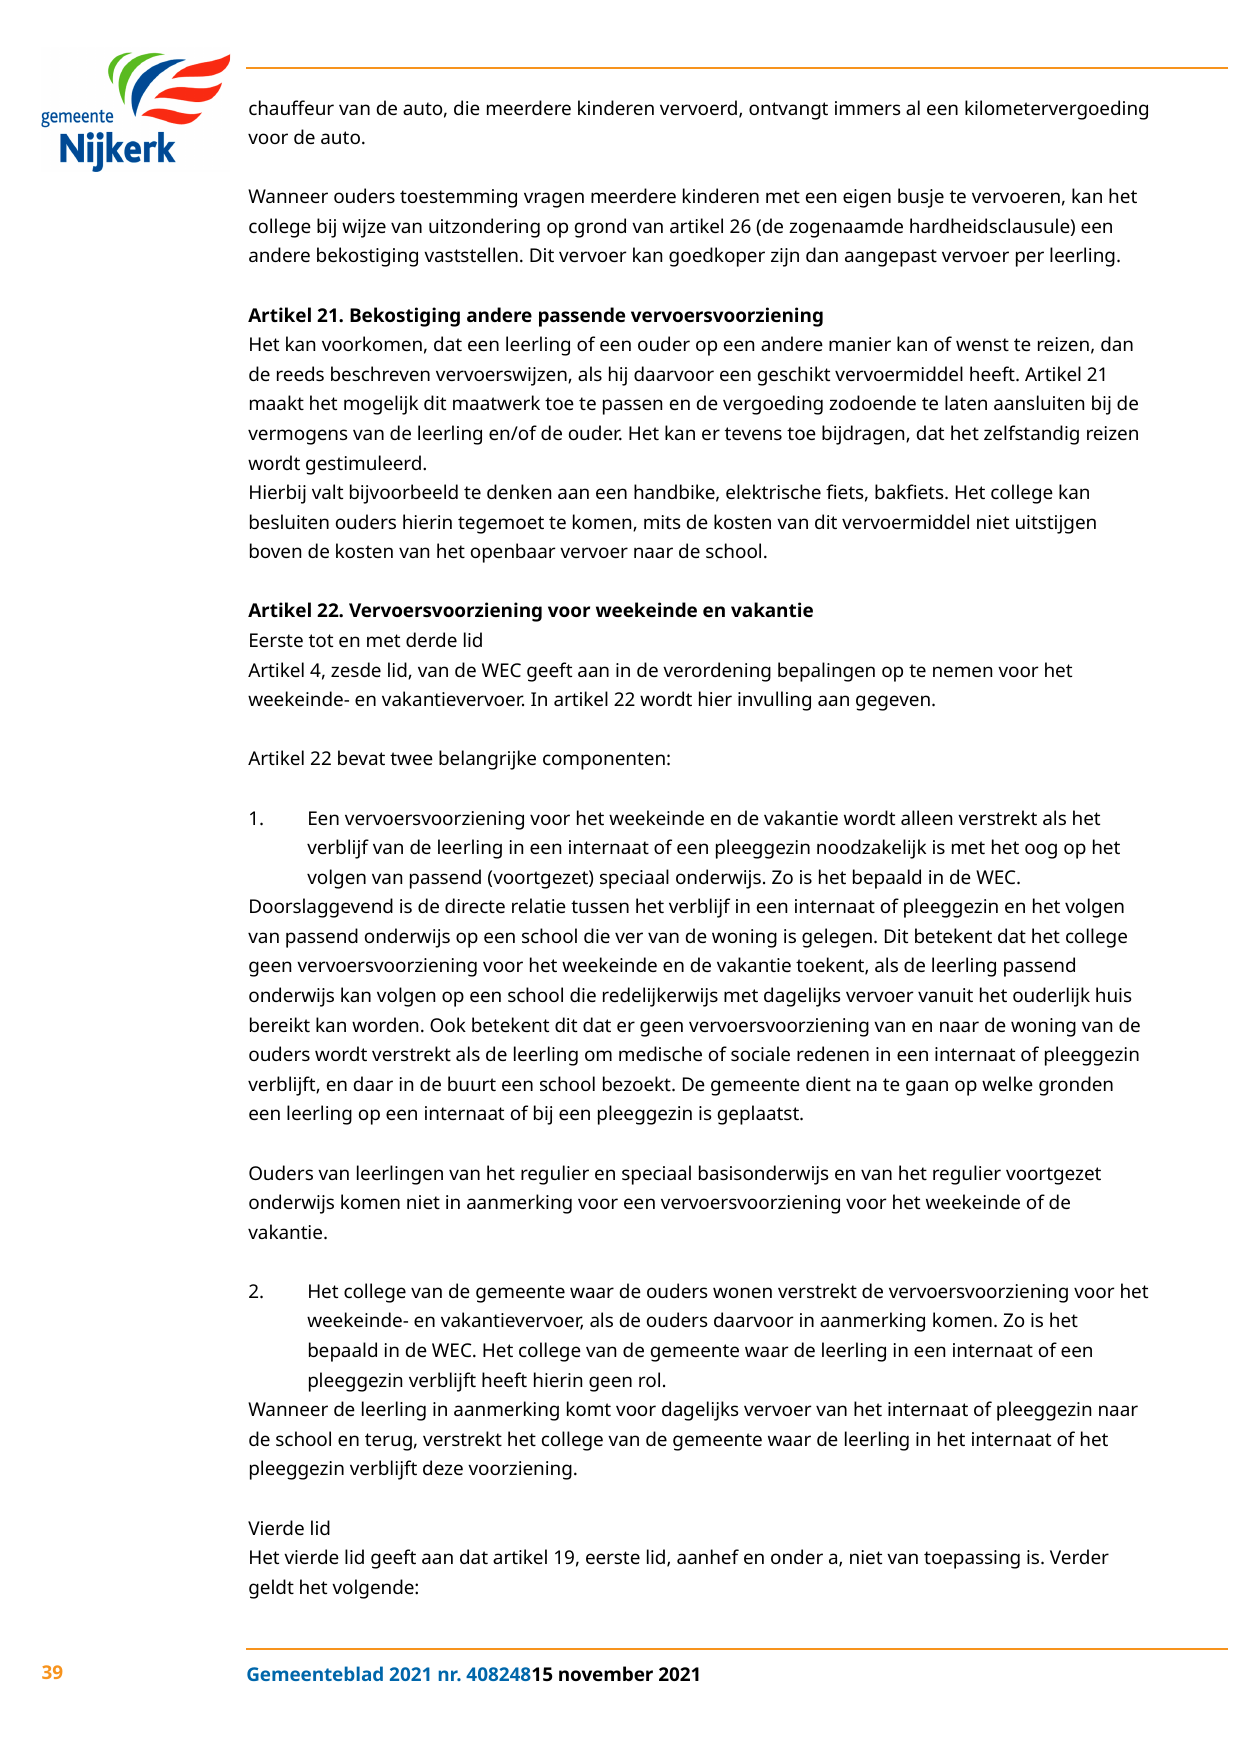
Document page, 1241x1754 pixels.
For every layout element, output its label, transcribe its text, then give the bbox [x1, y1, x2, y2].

text Wanneer ouders toestemming vragen meerdere kinderen met een eigen busje te vervoeren, kan het college bij wijze van uitzondering op grond van artikel 26 (de zogenaamde hardheidsclausule) een andere bekostiging vaststellen. Dit vervoer kan goedkoper zijn dan aangepast vervoer per leerling. [248, 183, 1152, 268]
text Doorslaggevend is de directe relatie tussen het verblijf in een internaat of pleeggezin en het volgen van passend onderwijs op een school die ver van de woning is gelegen. Dit betekent dat het college geen vervoersvoorziening voor het weekeinde en de vakantie toekent, als de leerling passend onderwijs kan volgen op een school die redelijkerwijs met dagelijks vervoer vanuit het ouderlijk huis bereikt kan worden. Ook betekent dit dat er geen vervoersvoorziening van en naar de woning van de ouders wordt verstrekt als de leerling om medische of sociale redenen in een internaat of pleeggezin verblijft, en daar in de buurt een school bezoekt. De gemeente dient na te gaan op welke gronden een leerling op een internaat of bij een pleeggezin is geplaatst. [248, 893, 1152, 1126]
text Het vierde lid geeft aan dat artikel 19, eerste lid, aanhef en onder a, niet van toepassing is. Verder geldt het volgende: [248, 1544, 1152, 1600]
text Vierde lid [248, 1515, 1152, 1541]
text Eerste tot en met derde lid [248, 627, 1152, 653]
text Artikel 21. Bekostiging andere passende vervoersvoorziening [248, 302, 1152, 328]
picture [41, 47, 231, 172]
list Het college van de gemeente waar de ouders wonen verstrekt de vervoersvoorziening voor het weekeinde- en vakantievervoer, als de ouders daarvoor in aanmerking komen. Zo is het bepaald in de WEC. Het college van de gemeente waar de leerling in een internaat of een pleeggezin verblijft heeft hierin geen rol. [248, 1278, 1152, 1393]
text Hierbij valt bijvoorbeeld te denken aan een handbike, elektrische fiets, bakfiets. Het college kan besluiten ouders hierin tegemoet te komen, mits de kosten van dit vervoermiddel niet uitstijgen boven de kosten van het openbaar vervoer naar de school. [248, 479, 1152, 564]
text Artikel 22. Vervoersvoorziening voor weekeinde en vakantie [248, 598, 1152, 623]
text Wanneer de leerling in aanmerking komt voor dagelijks vervoer van het internaat of pleeggezin naar de school en terug, verstrekt het college van de gemeente waar de leerling in het internaat of het pleeggezin verblijft deze voorziening. [248, 1396, 1152, 1481]
text Artikel 22 bevat twee belangrijke componenten: [248, 746, 1152, 771]
text chauffeur van de auto, die meerdere kinderen vervoerd, ontvangt immers al een kilometervergoeding voor de auto. [248, 95, 1152, 150]
list Een vervoersvoorziening voor het weekeinde en de vakantie wordt alleen verstrekt als het verblijf van de leerling in een internaat of een pleeggezin noodzakelijk is met het oog op het volgen van passend (voortgezet) speciaal onderwijs. Zo is het bepaald in de WEC. [248, 805, 1152, 890]
text Ouders van leerlingen van het regulier en speciaal basisonderwijs en van het regulier voortgezet onderwijs komen niet in aanmerking voor een vervoersvoorziening voor het weekeinde of de vakantie. [248, 1160, 1152, 1245]
text Artikel 4, zesde lid, van de WEC geeft aan in de verordening bepalingen op te nemen voor het weekeinde- en vakantievervoer. In artikel 22 wordt hier invulling aan gegeven. [248, 657, 1152, 712]
text Het kan voorkomen, dat een leerling of een ouder op een andere manier kan of wenst te reizen, dan de reeds beschreven vervoerswijzen, als hij daarvoor een geschikt vervoermiddel heeft. Artikel 21 maakt het mogelijk dit maatwerk toe te passen en de vergoeding zodoende te laten aansluiten bij de vermogens van de leerling en/of de ouder. Het kan er tevens toe bijdragen, dat het zelfstandig reizen wordt gestimuleerd. [248, 331, 1152, 476]
